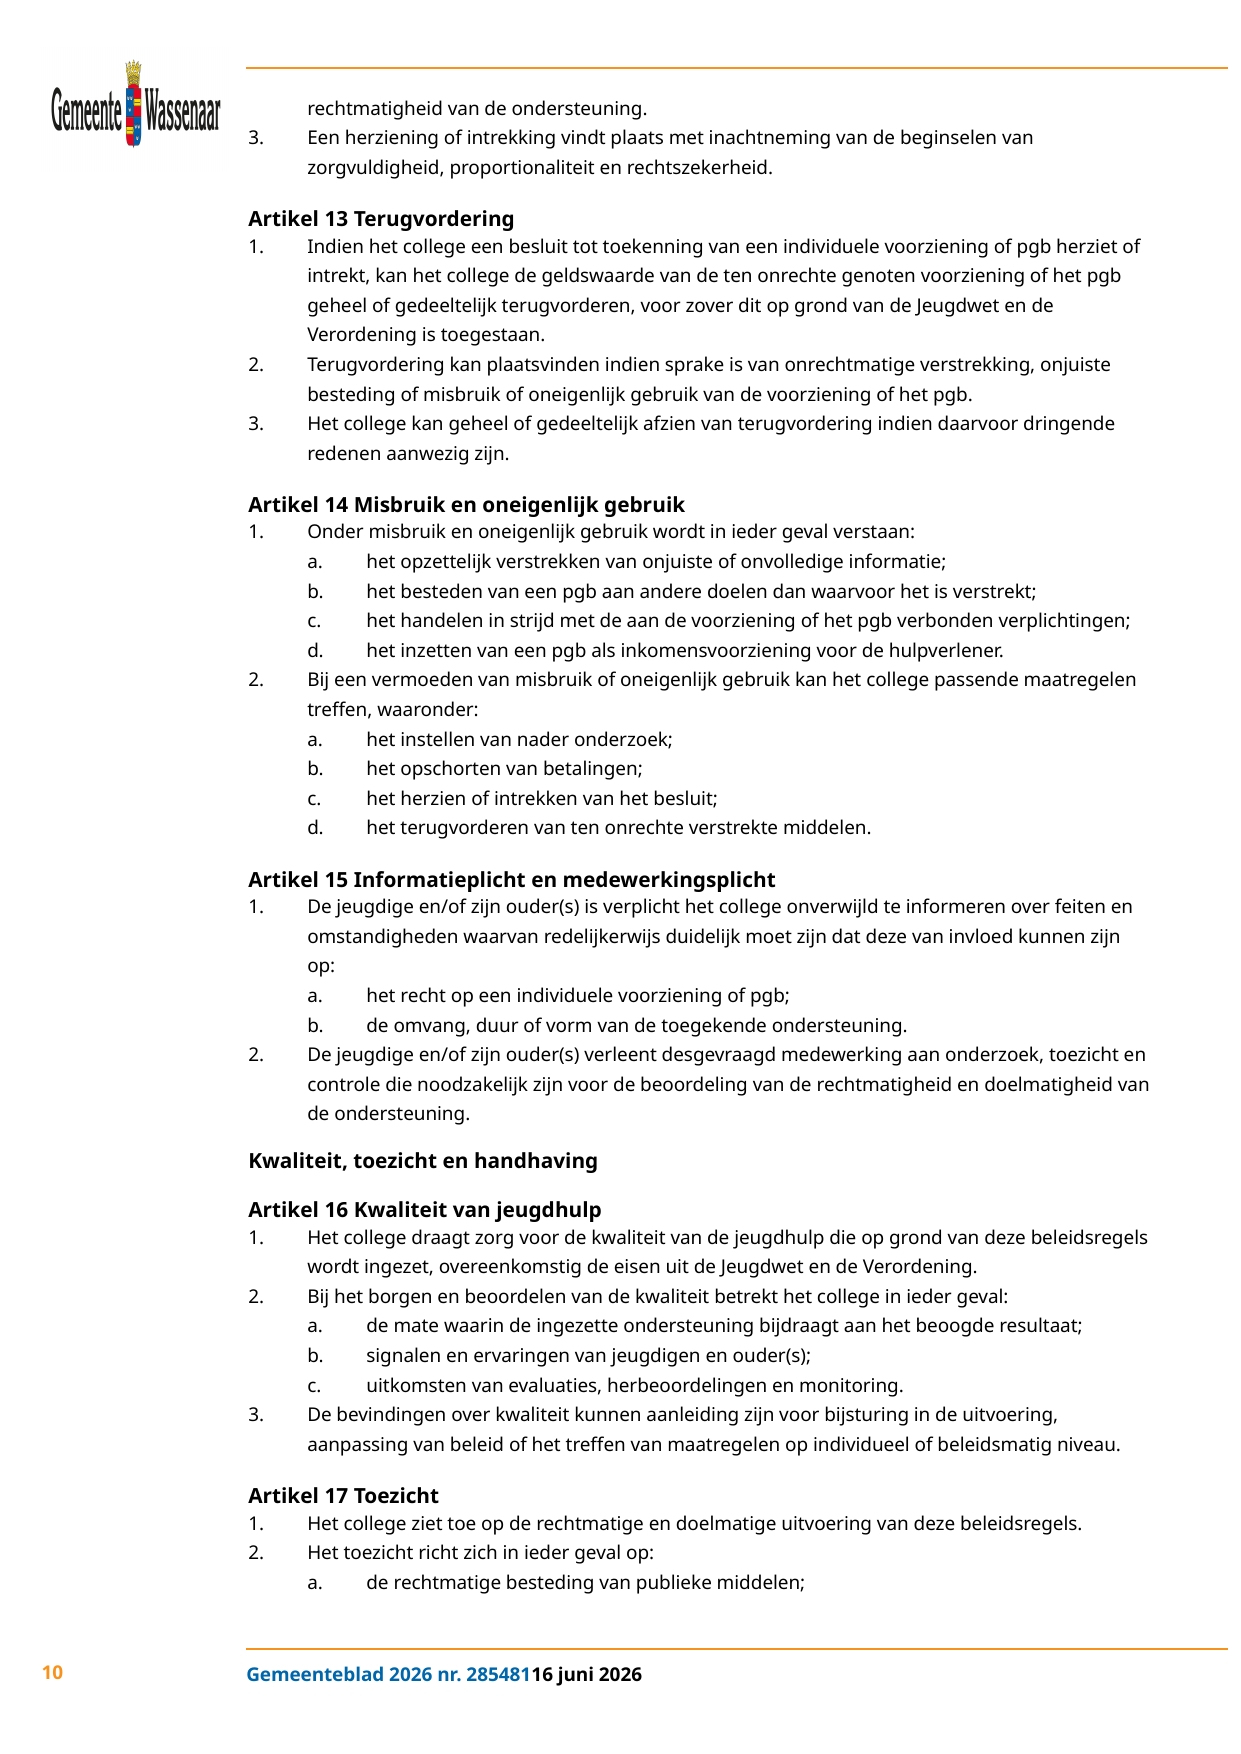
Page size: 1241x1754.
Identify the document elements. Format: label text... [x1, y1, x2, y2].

list het inzetten van een pgb als inkomensvoorziening voor de hulpverlener. [307, 637, 1152, 663]
text Artikel 16 Kwaliteit van jeugdhulp [248, 1195, 1152, 1224]
list het herzien of intrekken van het besluit; [307, 785, 1152, 811]
list het terugvorderen van ten onrechte verstrekte middelen. [307, 814, 1152, 840]
text Artikel 17 Toezicht [248, 1481, 1152, 1510]
list Onder misbruik en oneigenlijk gebruik wordt in ieder geval verstaan: [248, 519, 1152, 544]
list het opzettelijk verstrekken van onjuiste of onvolledige informatie; [307, 548, 1152, 574]
list Het college draagt zorg voor de kwaliteit van de jeugdhulp die op grond van deze beleidsregels wordt ingezet, overeenkomstig de eisen uit de Jeugdwet en de Verordening. [248, 1224, 1152, 1279]
list de omvang, duur of vorm van de toegekende ondersteuning. [307, 1012, 1152, 1037]
list het instellen van nader onderzoek; [307, 726, 1152, 752]
picture [41, 47, 231, 172]
list Terugvordering kan plaatsvinden indien sprake is van onrechtmatige verstrekking, onjuiste besteding of misbruik of oneigenlijk gebruik van de voorziening of het pgb. [248, 351, 1152, 406]
text Kwaliteit, toezicht en handhaving [248, 1146, 1152, 1174]
list De jeugdige en/of zijn ouder(s) is verplicht het college onverwijld te informeren over feiten en omstandigheden waarvan redelijkerwijs duidelijk moet zijn dat deze van invloed kunnen zijn op: [248, 893, 1152, 978]
list het opschorten van betalingen; [307, 755, 1152, 781]
list Bij het borgen en beoordelen van de kwaliteit betrekt het college in ieder geval: [248, 1283, 1152, 1309]
list De bevindingen over kwaliteit kunnen aanleiding zijn voor bijsturing in de uitvoering, aanpassing van beleid of het treffen van maatregelen op individueel of beleidsmatig niveau. [248, 1401, 1152, 1457]
list rechtmatigheid van de ondersteuning. [248, 95, 1152, 121]
list Het college kan geheel of gedeeltelijk afzien van terugvordering indien daarvoor dringende redenen aanwezig zijn. [248, 410, 1152, 466]
list de rechtmatige besteding van publieke middelen; [307, 1569, 1152, 1595]
list het handelen in strijd met de aan de voorziening of het pgb verbonden verplichtingen; [307, 607, 1152, 633]
list de mate waarin de ingezette ondersteuning bijdraagt aan het beoogde resultaat; [307, 1313, 1152, 1338]
text Artikel 15 Informatieplicht en medewerkingsplicht [248, 865, 1152, 893]
list De jeugdige en/of zijn ouder(s) verleent desgevraagd medewerking aan onderzoek, toezicht en controle die noodzakelijk zijn voor de beoordeling van de rechtmatigheid en doelmatigheid van de ondersteuning. [248, 1041, 1152, 1126]
list het recht op een individuele voorziening of pgb; [307, 982, 1152, 1008]
list Bij een vermoeden van misbruik of oneigenlijk gebruik kan het college passende maatregelen treffen, waaronder: [248, 667, 1152, 722]
list Een herziening of intrekking vindt plaats met inachtneming van de beginselen van zorgvuldigheid, proportionaliteit en rechtszekerheid. [248, 124, 1152, 180]
list het besteden van een pgb aan andere doelen dan waarvoor het is verstrekt; [307, 578, 1152, 604]
list Het toezicht richt zich in ieder geval op: [248, 1539, 1152, 1565]
list signalen en ervaringen van jeugdigen en ouder(s); [307, 1342, 1152, 1368]
list Het college ziet toe op de rechtmatige en doelmatige uitvoering van deze beleidsregels. [248, 1510, 1152, 1536]
list uitkomsten van evaluaties, herbeoordelingen en monitoring. [307, 1372, 1152, 1397]
text Artikel 14 Misbruik en oneigenlijk gebruik [248, 490, 1152, 519]
text Artikel 13 Terugvordering [248, 204, 1152, 233]
list Indien het college een besluit tot toekenning van een individuele voorziening of pgb herziet of intrekt, kan het college de geldswaarde van de ten onrechte genoten voorziening of het pgb geheel of gedeeltelijk terugvorderen, voor zover dit op grond van de Jeugdwet en de Verordening is toegestaan. [248, 233, 1152, 347]
